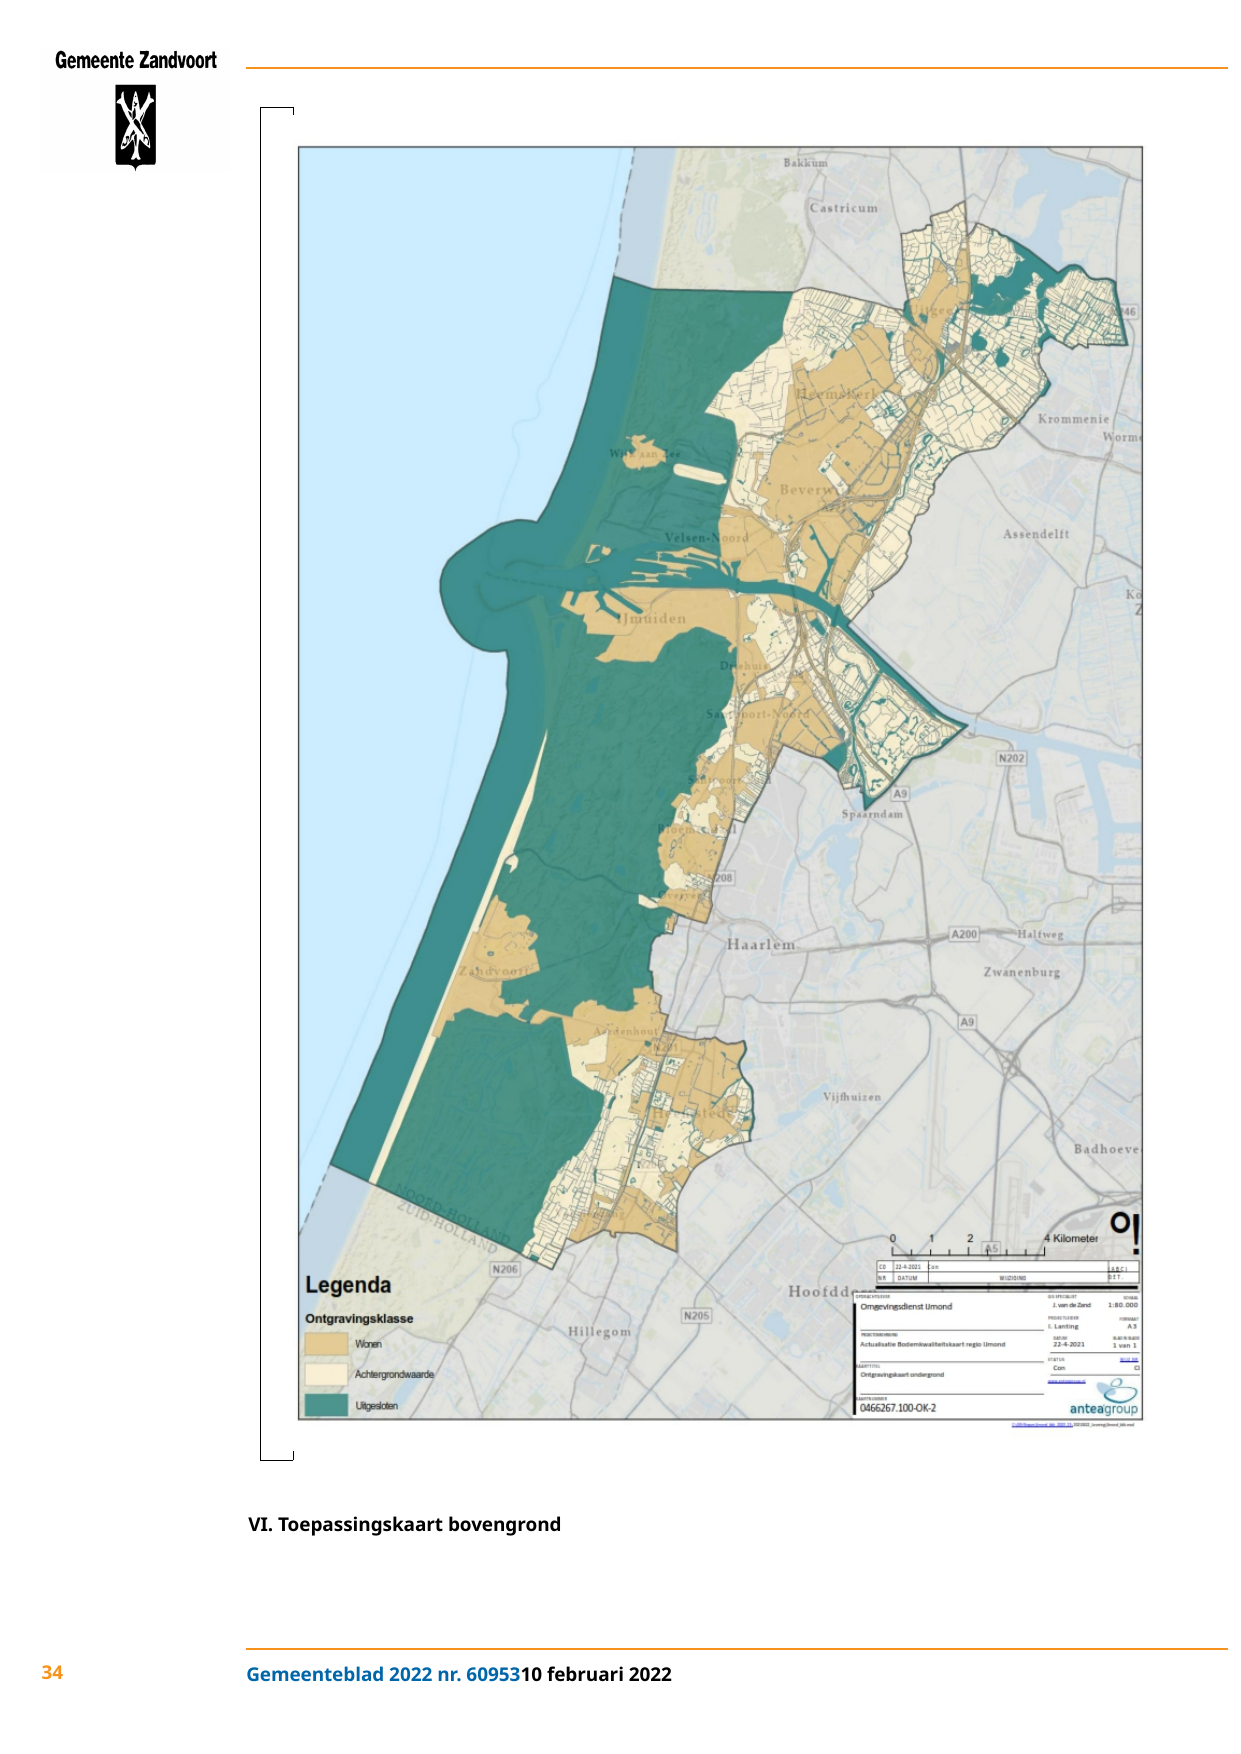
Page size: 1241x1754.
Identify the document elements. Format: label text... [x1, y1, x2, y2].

picture [41, 47, 231, 172]
picture [268, 115, 1173, 1451]
text VI. Toepassingskaart bovengrond [248, 1511, 1152, 1537]
